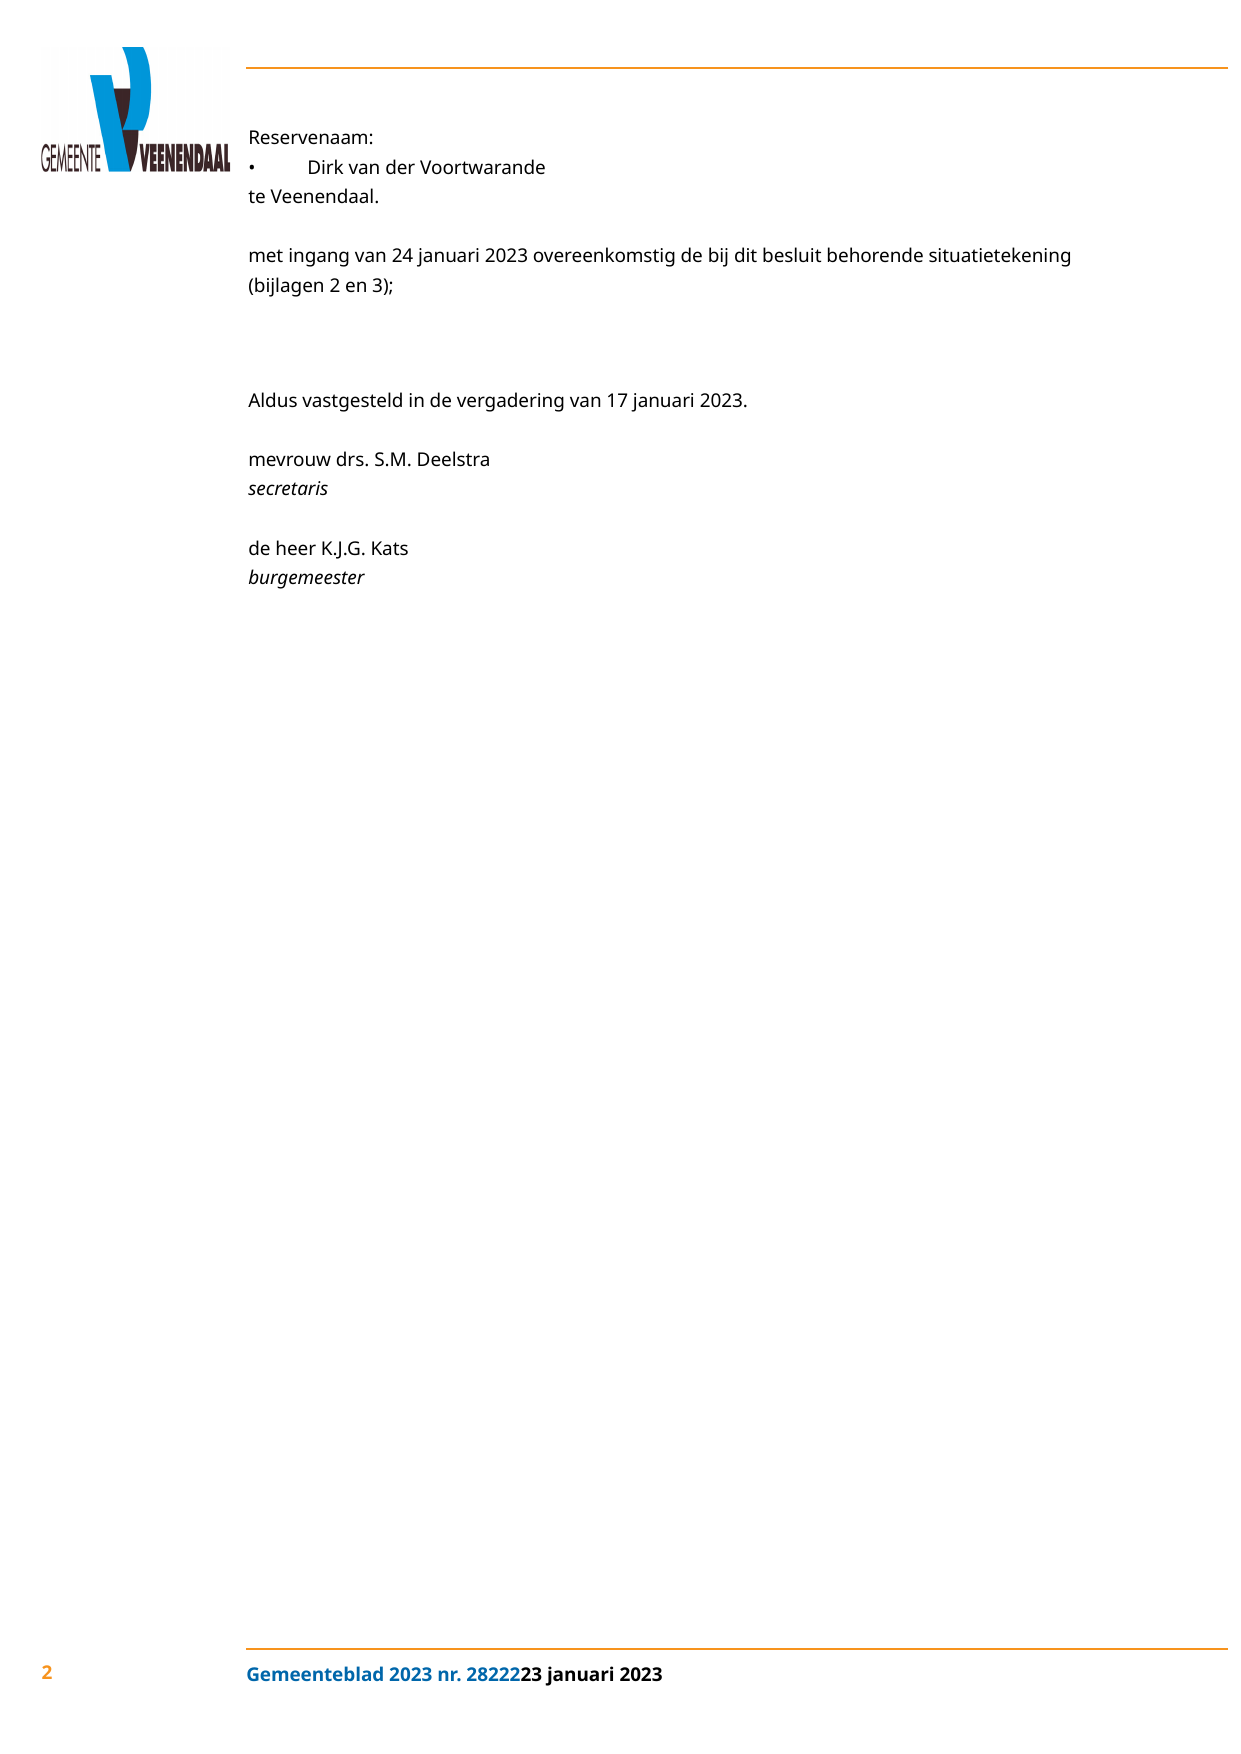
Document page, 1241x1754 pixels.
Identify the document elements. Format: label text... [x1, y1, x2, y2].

list Dirk van der Voortwarande [248, 154, 1152, 180]
text burgemeester [248, 564, 1152, 590]
text de heer K.J.G. Kats [248, 535, 1152, 560]
text met ingang van 24 januari 2023 overeenkomstig de bij dit besluit behorende situatietekening (bijlagen 2 en 3); [248, 243, 1152, 298]
text Reservenaam: [248, 124, 1152, 150]
text mevrouw drs. S.M. Deelstra [248, 446, 1152, 472]
text te Veenendaal. [248, 183, 1152, 209]
picture [123, 47, 231, 172]
picture [41, 47, 130, 172]
text secretaris [248, 476, 1152, 501]
text Aldus vastgesteld in de vergadering van 17 januari 2023. [248, 387, 1152, 412]
